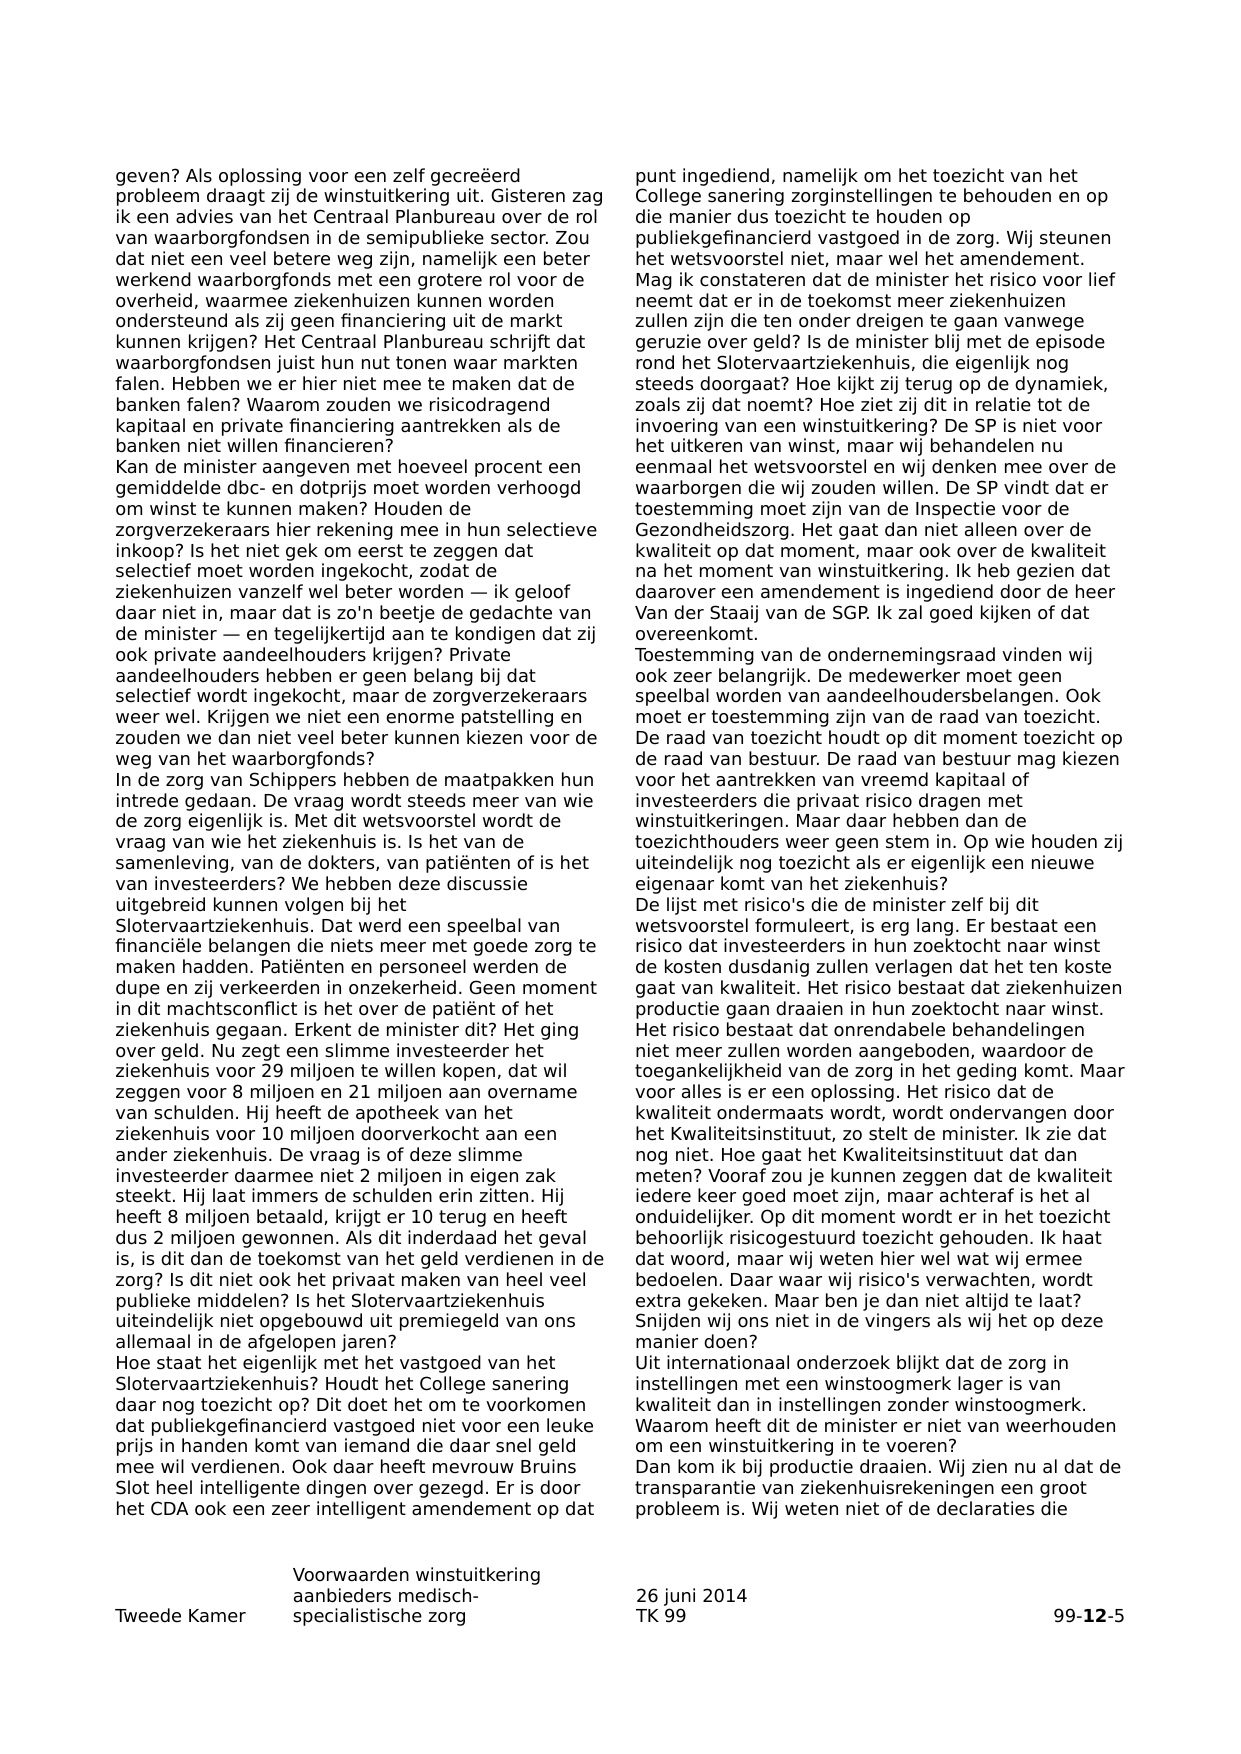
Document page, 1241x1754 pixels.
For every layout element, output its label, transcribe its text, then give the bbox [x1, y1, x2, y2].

text Uit internationaal onderzoek blijkt dat de zorg in instellingen met een winstoogmerk lager is van kwaliteit dan in instellingen zonder winstoogmerk. Waarom heeft dit de minister er niet van weerhouden om een winstuitkering in te voeren? [635, 1353, 1125, 1457]
text De lijst met risico's die de minister zelf bij dit wetsvoorstel formuleert, is erg lang. Er bestaat een risico dat investeerders in hun zoektocht naar winst de kosten dusdanig zullen verlagen dat het ten koste gaat van kwaliteit. Het risico bestaat dat ziekenhuizen productie gaan draaien in hun zoektocht naar winst. Het risico bestaat dat onrendabele behandelingen niet meer zullen worden aangeboden, waardoor de toegankelijkheid van de zorg in het geding komt. Maar voor alles is er een oplossing. Het risico dat de kwaliteit ondermaats wordt, wordt ondervangen door het Kwaliteitsinstituut, zo stelt de minister. Ik zie dat nog niet. Hoe gaat het Kwaliteitsinstituut dat dan meten? Vooraf zou je kunnen zeggen dat de kwaliteit iedere keer goed moet zijn, maar achteraf is het al onduidelijker. Op dit moment wordt er in het toezicht behoorlijk risicogestuurd toezicht gehouden. Ik haat dat woord, maar wij weten hier wel wat wij ermee bedoelen. Daar waar wij risico's verwachten, wordt extra gekeken. Maar ben je dan niet altijd te laat? Snijden wij ons niet in de vingers als wij het op deze manier doen? [635, 894, 1125, 1353]
text geven? Als oplossing voor een zelf gecreëerd probleem draagt zij de winstuitkering uit. Gisteren zag ik een advies van het Centraal Planbureau over de rol van waarborgfondsen in de semipublieke sector. Zou dat niet een veel betere weg zijn, namelijk een beter werkend waarborgfonds met een grotere rol voor de overheid, waarmee ziekenhuizen kunnen worden ondersteund als zij geen financiering uit de markt kunnen krijgen? Het Centraal Planbureau schrijft dat waarborgfondsen juist hun nut tonen waar markten falen. Hebben we er hier niet mee te maken dat de banken falen? Waarom zouden we risicodragend kapitaal en private financiering aantrekken als de banken niet willen financieren? [115, 165, 605, 457]
text Dan kom ik bij productie draaien. Wij zien nu al dat de transparantie van ziekenhuisrekeningen een groot probleem is. Wij weten niet of de declaraties die [635, 1457, 1125, 1519]
text Toestemming van de ondernemingsraad vinden wij ook zeer belangrijk. De medewerker moet geen speelbal worden van aandeelhoudersbelangen. Ook moet er toestemming zijn van de raad van toezicht. De raad van toezicht houdt op dit moment toezicht op de raad van bestuur. De raad van bestuur mag kiezen voor het aantrekken van vreemd kapitaal of investeerders die privaat risico dragen met winstuitkeringen. Maar daar hebben dan de toezichthouders weer geen stem in. Op wie houden zij uiteindelijk nog toezicht als er eigenlijk een nieuwe eigenaar komt van het ziekenhuis? [635, 644, 1125, 894]
text Hoe staat het eigenlijk met het vastgoed van het Slotervaartziekenhuis? Houdt het College sanering daar nog toezicht op? Dit doet het om te voorkomen dat publiekgefinancierd vastgoed niet voor een leuke prijs in handen komt van iemand die daar snel geld mee wil verdienen. Ook daar heeft mevrouw Bruins Slot heel intelligente dingen over gezegd. Er is door het CDA ook een zeer intelligent amendement op dat [115, 1353, 605, 1519]
text punt ingediend, namelijk om het toezicht van het College sanering zorginstellingen te behouden en op die manier dus toezicht te houden op publiekgefinancierd vastgoed in de zorg. Wij steunen het wetsvoorstel niet, maar wel het amendement. [635, 165, 1125, 269]
text In de zorg van Schippers hebben de maatpakken hun intrede gedaan. De vraag wordt steeds meer van wie de zorg eigenlijk is. Met dit wetsvoorstel wordt de vraag van wie het ziekenhuis is. Is het van de samenleving, van de dokters, van patiënten of is het van investeerders? We hebben deze discussie uitgebreid kunnen volgen bij het Slotervaartziekenhuis. Dat werd een speelbal van financiële belangen die niets meer met goede zorg te maken hadden. Patiënten en personeel werden de dupe en zij verkeerden in onzekerheid. Geen moment in dit machtsconflict is het over de patiënt of het ziekenhuis gegaan. Erkent de minister dit? Het ging over geld. Nu zegt een slimme investeerder het ziekenhuis voor 29 miljoen te willen kopen, dat wil zeggen voor 8 miljoen en 21 miljoen aan overname van schulden. Hij heeft de apotheek van het ziekenhuis voor 10 miljoen doorverkocht aan een ander ziekenhuis. De vraag is of deze slimme investeerder daarmee niet 2 miljoen in eigen zak steekt. Hij laat immers de schulden erin zitten. Hij heeft 8 miljoen betaald, krijgt er 10 terug en heeft dus 2 miljoen gewonnen. Als dit inderdaad het geval is, is dit dan de toekomst van het geld verdienen in de zorg? Is dit niet ook het privaat maken van heel veel publieke middelen? Is het Slotervaartziekenhuis uiteindelijk niet opgebouwd uit premiegeld van ons allemaal in de afgelopen jaren? [115, 769, 605, 1353]
text Mag ik constateren dat de minister het risico voor lief neemt dat er in de toekomst meer ziekenhuizen zullen zijn die ten onder dreigen te gaan vanwege geruzie over geld? Is de minister blij met de episode rond het Slotervaartziekenhuis, die eigenlijk nog steeds doorgaat? Hoe kijkt zij terug op de dynamiek, zoals zij dat noemt? Hoe ziet zij dit in relatie tot de invoering van een winstuitkering? De SP is niet voor het uitkeren van winst, maar wij behandelen nu eenmaal het wetsvoorstel en wij denken mee over de waarborgen die wij zouden willen. De SP vindt dat er toestemming moet zijn van de Inspectie voor de Gezondheidszorg. Het gaat dan niet alleen over de kwaliteit op dat moment, maar ook over de kwaliteit na het moment van winstuitkering. Ik heb gezien dat daarover een amendement is ingediend door de heer Van der Staaij van de SGP. Ik zal goed kijken of dat overeenkomt. [635, 269, 1125, 644]
text Kan de minister aangeven met hoeveel procent een gemiddelde dbc- en dotprijs moet worden verhoogd om winst te kunnen maken? Houden de zorgverzekeraars hier rekening mee in hun selectieve inkoop? Is het niet gek om eerst te zeggen dat selectief moet worden ingekocht, zodat de ziekenhuizen vanzelf wel beter worden — ik geloof daar niet in, maar dat is zo'n beetje de gedachte van de minister — en tegelijkertijd aan te kondigen dat zij ook private aandeelhouders krijgen? Private aandeelhouders hebben er geen belang bij dat selectief wordt ingekocht, maar de zorgverzekeraars weer wel. Krijgen we niet een enorme patstelling en zouden we dan niet veel beter kunnen kiezen voor de weg van het waarborgfonds? [115, 457, 605, 769]
